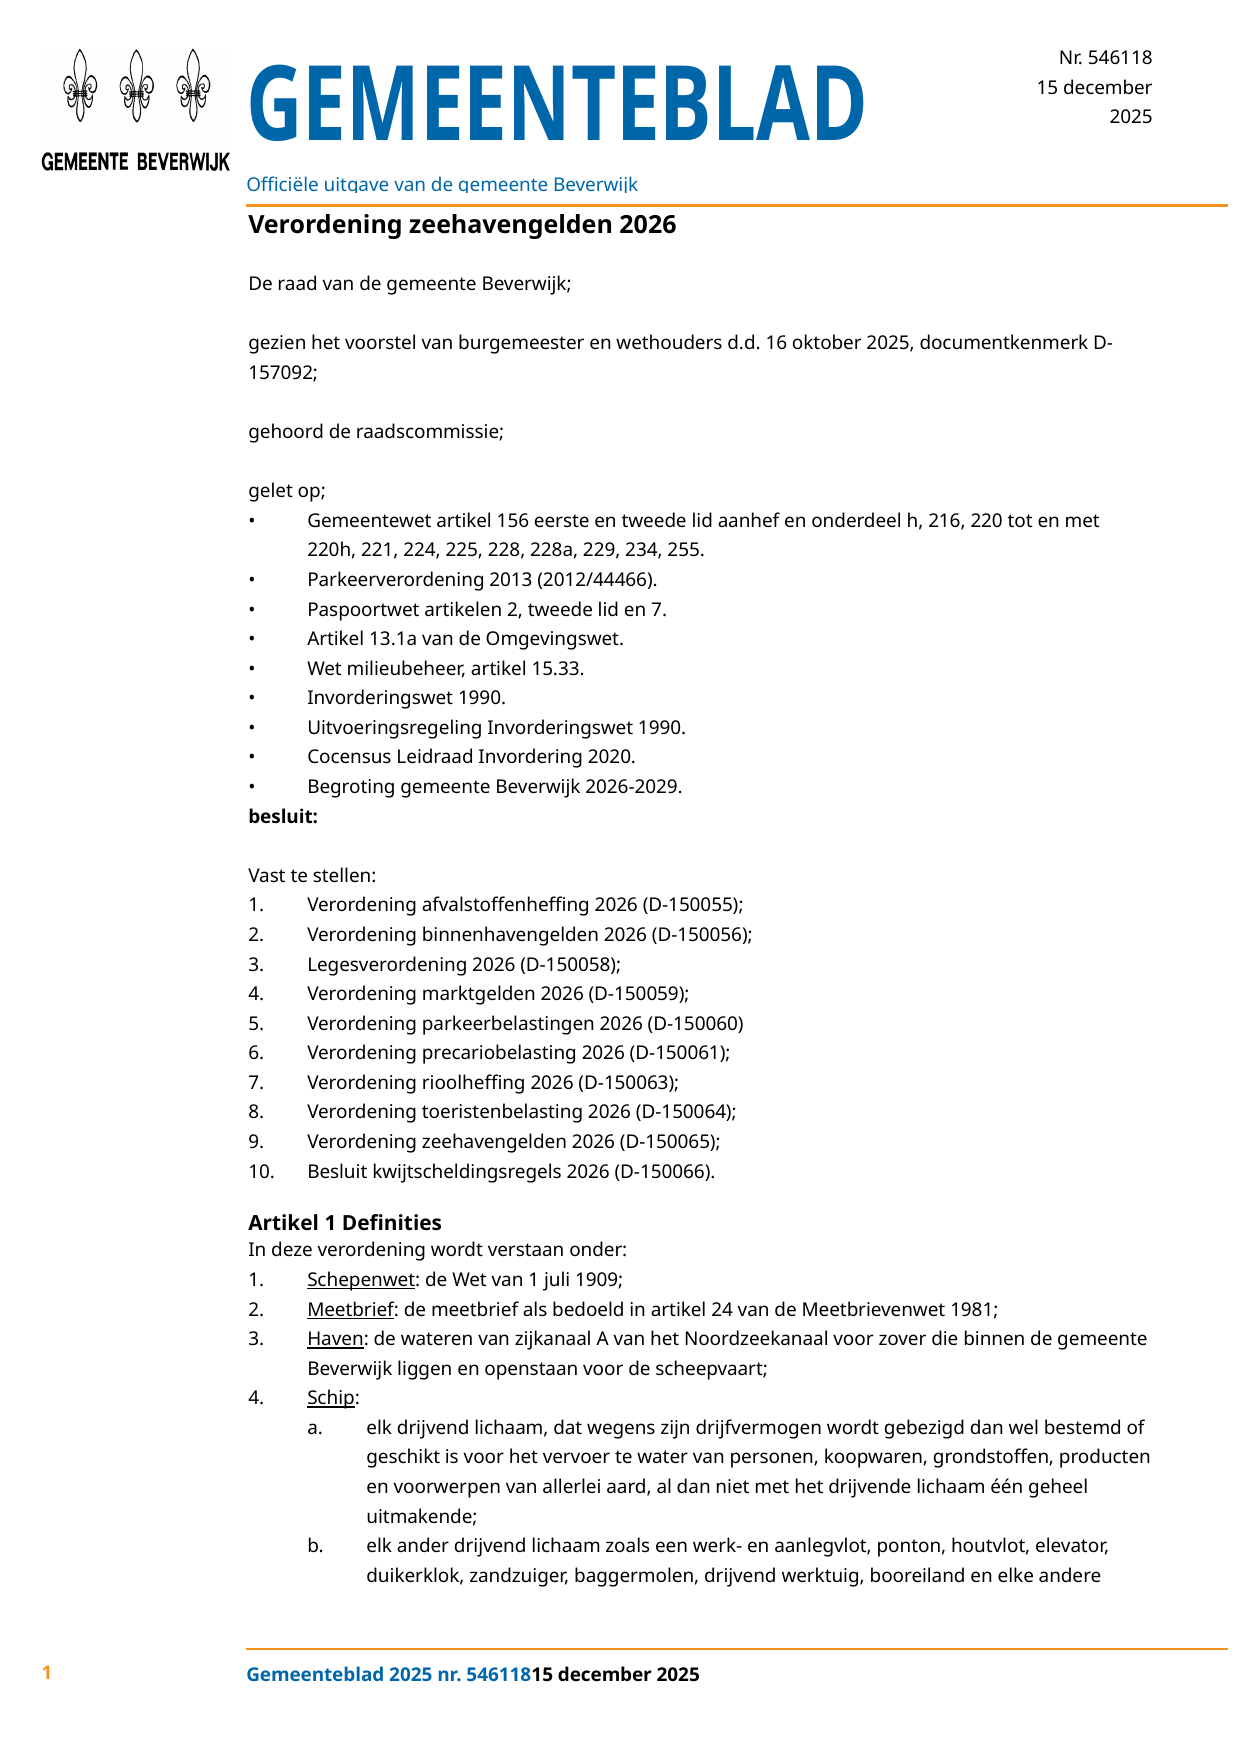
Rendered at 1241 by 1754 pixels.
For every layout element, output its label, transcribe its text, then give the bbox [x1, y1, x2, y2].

list Schepenwet: de Wet van 1 juli 1909; [248, 1266, 1152, 1292]
list Besluit kwijtscheldingsregels 2026 (D-150066). [248, 1158, 1152, 1183]
text Vast te stellen: [248, 862, 1152, 888]
list Paspoortwet artikelen 2, tweede lid en 7. [248, 596, 1152, 621]
list Schip: [248, 1384, 1152, 1410]
text Verordening zeehavengelden 2026 [248, 207, 1152, 241]
text In deze verordening wordt verstaan onder: [248, 1237, 1152, 1262]
text gelet op; [248, 477, 1152, 503]
text De raad van de gemeente Beverwijk; [248, 270, 1152, 296]
list Invorderingswet 1990. [248, 684, 1152, 710]
list Cocensus Leidraad Invordering 2020. [248, 744, 1152, 769]
list Begroting gemeente Beverwijk 2026-2029. [248, 773, 1152, 799]
list Haven: de wateren van zijkanaal A van het Noordzeekanaal voor zover die binnen de gemeente Beverwijk liggen en openstaan voor de scheepvaart; [248, 1325, 1152, 1381]
list Verordening binnenhavengelden 2026 (D-150056); [248, 921, 1152, 947]
list Uitvoeringsregeling Invorderingswet 1990. [248, 714, 1152, 740]
list Artikel 13.1a van de Omgevingswet. [248, 625, 1152, 651]
list Verordening precariobelasting 2026 (D-150061); [248, 1039, 1152, 1065]
list Legesverordening 2026 (D-150058); [248, 951, 1152, 976]
text Artikel 1 Definities [248, 1208, 1152, 1237]
picture [41, 47, 231, 172]
list Parkeerverordening 2013 (2012/44466). [248, 566, 1152, 592]
text besluit: [248, 803, 1152, 828]
list Verordening toeristenbelasting 2026 (D-150064); [248, 1099, 1152, 1124]
list elk ander drijvend lichaam zoals een werk- en aanlegvlot, ponton, houtvlot, elevator, duikerklok, zandzuiger, baggermolen, drijvend werktuig, booreiland en elke andere [307, 1532, 1152, 1588]
list Wet milieubeheer, artikel 15.33. [248, 655, 1152, 681]
list Verordening marktgelden 2026 (D-150059); [248, 980, 1152, 1006]
list elk drijvend lichaam, dat wegens zijn drijfvermogen wordt gebezigd dan wel bestemd of geschikt is voor het vervoer te water van personen, koopwaren, grondstoffen, producten en voorwerpen van allerlei aard, al dan niet met het drijvende lichaam één geheel uitmakende; [307, 1414, 1152, 1529]
list Verordening afvalstoffenheffing 2026 (D-150055); [248, 892, 1152, 917]
text gehoord de raadscommissie; [248, 418, 1152, 444]
list Verordening zeehavengelden 2026 (D-150065); [248, 1128, 1152, 1154]
list Gemeentewet artikel 156 eerste en tweede lid aanhef en onderdeel h, 216, 220 tot en met 220h, 221, 224, 225, 228, 228a, 229, 234, 255. [248, 507, 1152, 562]
list Verordening rioolheffing 2026 (D-150063); [248, 1069, 1152, 1095]
list Meetbrief: de meetbrief als bedoeld in artikel 24 van de Meetbrievenwet 1981; [248, 1296, 1152, 1322]
text gezien het voorstel van burgemeester en wethouders d.d. 16 oktober 2025, documentkenmerk D-157092; [248, 329, 1152, 385]
list Verordening parkeerbelastingen 2026 (D-150060) [248, 1010, 1152, 1036]
